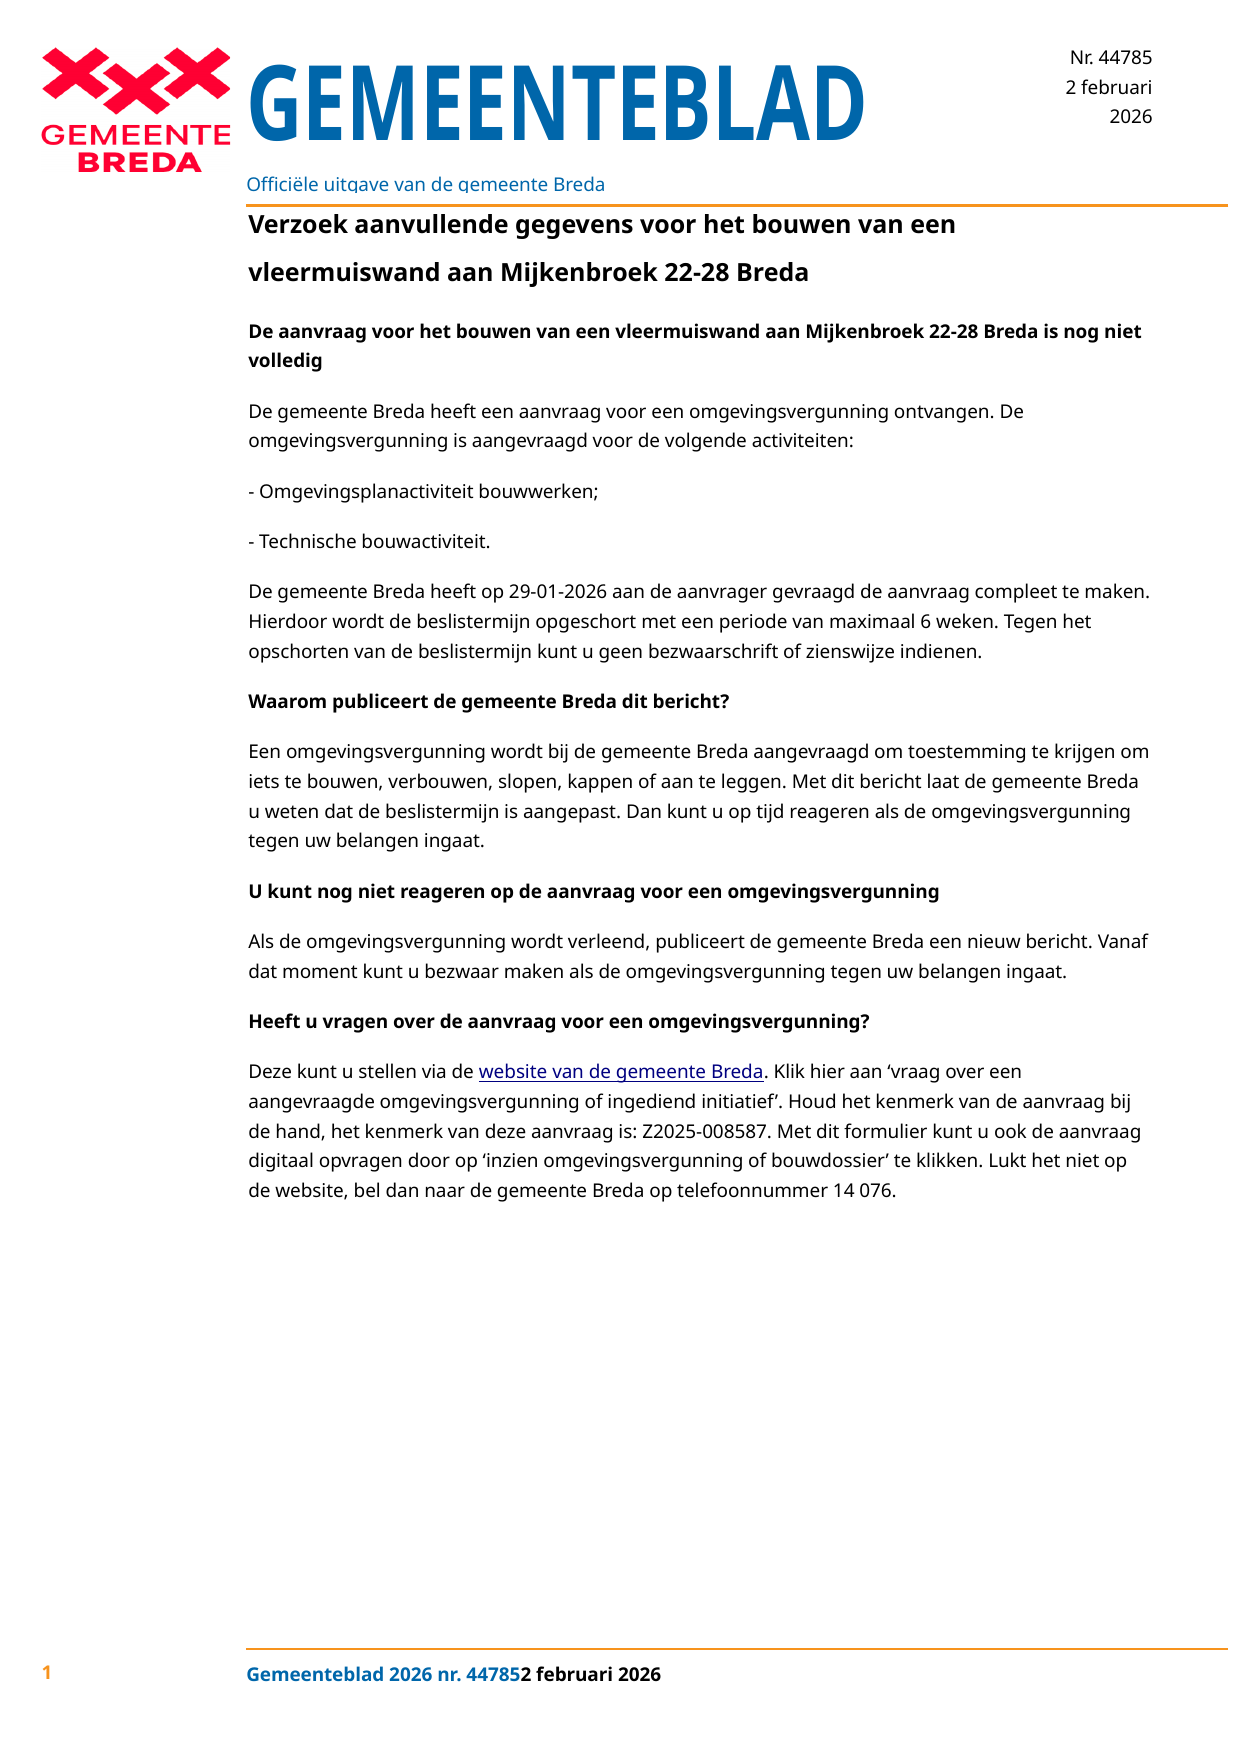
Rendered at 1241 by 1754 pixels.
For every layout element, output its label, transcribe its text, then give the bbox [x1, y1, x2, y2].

text Waarom publiceert de gemeente Breda dit bericht? [248, 688, 1152, 714]
picture [41, 47, 231, 172]
text De gemeente Breda heeft op 29-01-2026 aan de aanvrager gevraagd de aanvraag compleet te maken. Hierdoor wordt de beslistermijn opgeschort met een periode van maximaal 6 weken. Tegen het opschorten van de beslistermijn kunt u geen bezwaarschrift of zienswijze indienen. [248, 579, 1152, 664]
text Als de omgevingsvergunning wordt verleend, publiceert de gemeente Breda een nieuw bericht. Vanaf dat moment kunt u bezwaar maken als de omgevingsvergunning tegen uw belangen ingaat. [248, 928, 1152, 984]
text U kunt nog niet reageren op de aanvraag voor een omgevingsvergunning [248, 878, 1152, 904]
text Een omgevingsvergunning wordt bij de gemeente Breda aangevraagd om toestemming te krijgen om iets te bouwen, verbouwen, slopen, kappen of aan te leggen. Met dit bericht laat de gemeente Breda u weten dat de beslistermijn is aangepast. Dan kunt u op tijd reageren als de omgevingsvergunning tegen uw belangen ingaat. [248, 739, 1152, 853]
text - Omgevingsplanactiviteit bouwwerken; [248, 478, 1152, 504]
text - Technische bouwactiviteit. [248, 528, 1152, 554]
text De gemeente Breda heeft een aanvraag voor een omgevingsvergunning ontvangen. De omgevingsvergunning is aangevraagd voor de volgende activiteiten: [248, 398, 1152, 453]
text De aanvraag voor het bouwen van een vleermuiswand aan Mijkenbroek 22-28 Breda is nog niet volledig [248, 318, 1152, 373]
text Deze kunt u stellen via de website van de gemeente Breda. Klik hier aan ‘vraag over een aangevraagde omgevingsvergunning of ingediend initiatief’. Houd het kenmerk van de aanvraag bij de hand, het kenmerk van deze aanvraag is: Z2025-008587. Met dit formulier kunt u ook de aanvraag digitaal opvragen door op ‘inzien omgevingsvergunning of bouwdossier’ te klikken. Lukt het niet op de website, bel dan naar de gemeente Breda op telefoonnummer 14 076. [248, 1059, 1152, 1203]
text Heeft u vragen over de aanvraag voor een omgevingsvergunning? [248, 1008, 1152, 1034]
text Verzoek aanvullende gegevens voor het bouwen van een vleermuiswand aan Mijkenbroek 22-28 Breda [248, 207, 1152, 288]
